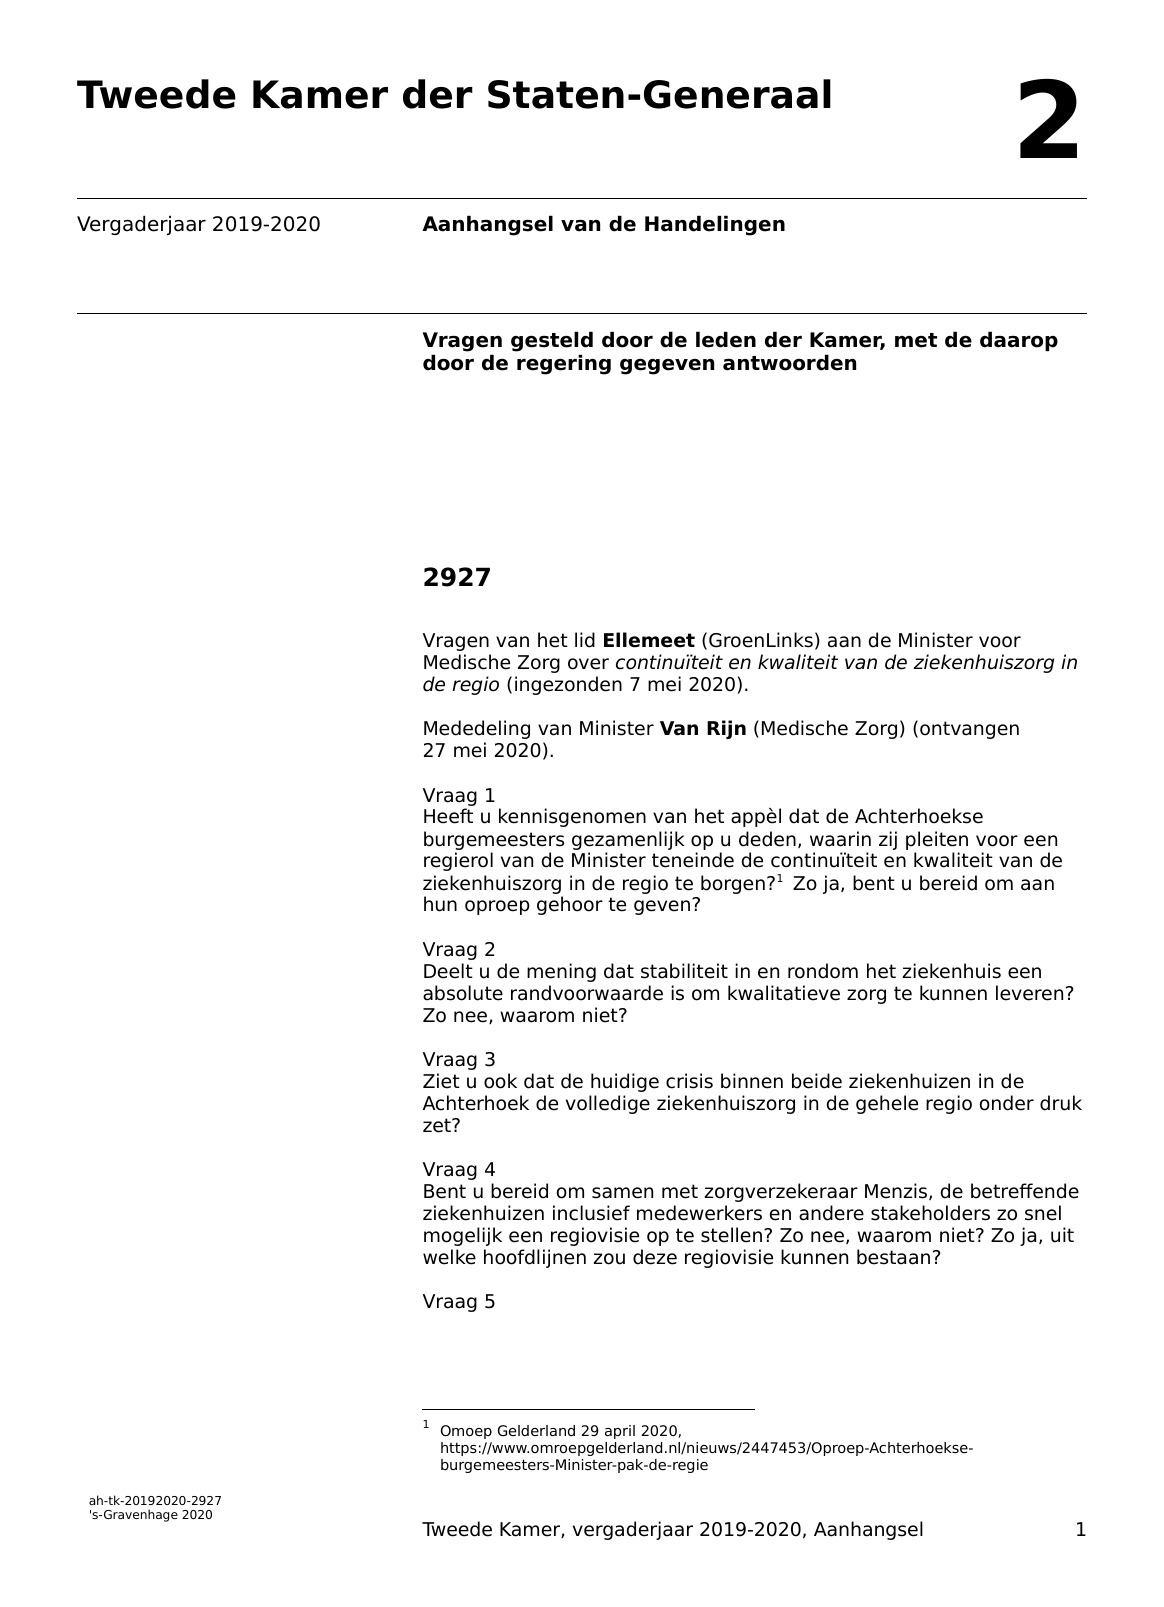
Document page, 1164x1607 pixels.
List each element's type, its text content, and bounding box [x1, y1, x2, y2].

table_header 2 [886, 59, 1087, 198]
table_cell [77, 314, 422, 375]
text Mededeling van Minister Van Rijn (Medische Zorg) (ontvangen 27 mei 2020). [422, 718, 1087, 762]
text 2927 [422, 563, 1087, 592]
table_header Tweede Kamer der Staten-Generaal [77, 59, 886, 198]
table_cell Vragen gesteld door de leden der Kamer, met de daarop door de regering gegeven antwoorden [422, 314, 1087, 375]
table_cell Aanhangsel van de Handelingen [422, 199, 1087, 313]
text 's-Gravenhage 2020 [88, 1508, 323, 1522]
text Omoep Gelderland 29 april 2020, https://www.omroepgelderland.nl/nieuws/2447453/Oproep-Achterhoekse-burgemeesters-Minister-pak-de-regie [422, 1418, 1087, 1474]
text Bent u bereid om samen met zorgverzekeraar Menzis, de betreffende ziekenhuizen inclusief medewerkers en andere stakeholders zo snel mogelijk een regiovisie op te stellen? Zo nee, waarom niet? Zo ja, uit welke hoofdlijnen zou deze regiovisie kunnen bestaan? [422, 1181, 1087, 1269]
table_cell Vergaderjaar 2019-2020 [77, 199, 422, 313]
text Ziet u ook dat de huidige crisis binnen beide ziekenhuizen in de Achterhoek de volledige ziekenhuiszorg in de gehele regio onder druk zet? [422, 1071, 1087, 1137]
text Vraag 5 [422, 1291, 1087, 1313]
text Deelt u de mening dat stabiliteit in en rondom het ziekenhuis een absolute randvoorwaarde is om kwalitatieve zorg te kunnen leveren? Zo nee, waarom niet? [422, 961, 1087, 1026]
text ah-tk-20192020-2927 [88, 1494, 323, 1508]
text Vraag 2 [422, 938, 1087, 961]
text Vraag 4 [422, 1159, 1087, 1181]
text Vragen van het lid Ellemeet (GroenLinks) aan de Minister voor Medische Zorg over continuïteit en kwaliteit van de ziekenhuiszorg in de regio (ingezonden 7 mei 2020). [422, 630, 1087, 696]
text Vraag 3 [422, 1049, 1087, 1071]
text Vraag 1 [422, 784, 1087, 806]
text Heeft u kennisgenomen van het appèl dat de Achterhoekse burgemeesters gezamenlijk op u deden, waarin zij pleiten voor een regierol van de Minister teneinde de continuïteit en kwaliteit van de ziekenhuiszorg in de regio te borgen? Zo ja, bent u bereid om aan hun oproep gehoor te geven? [422, 806, 1087, 916]
